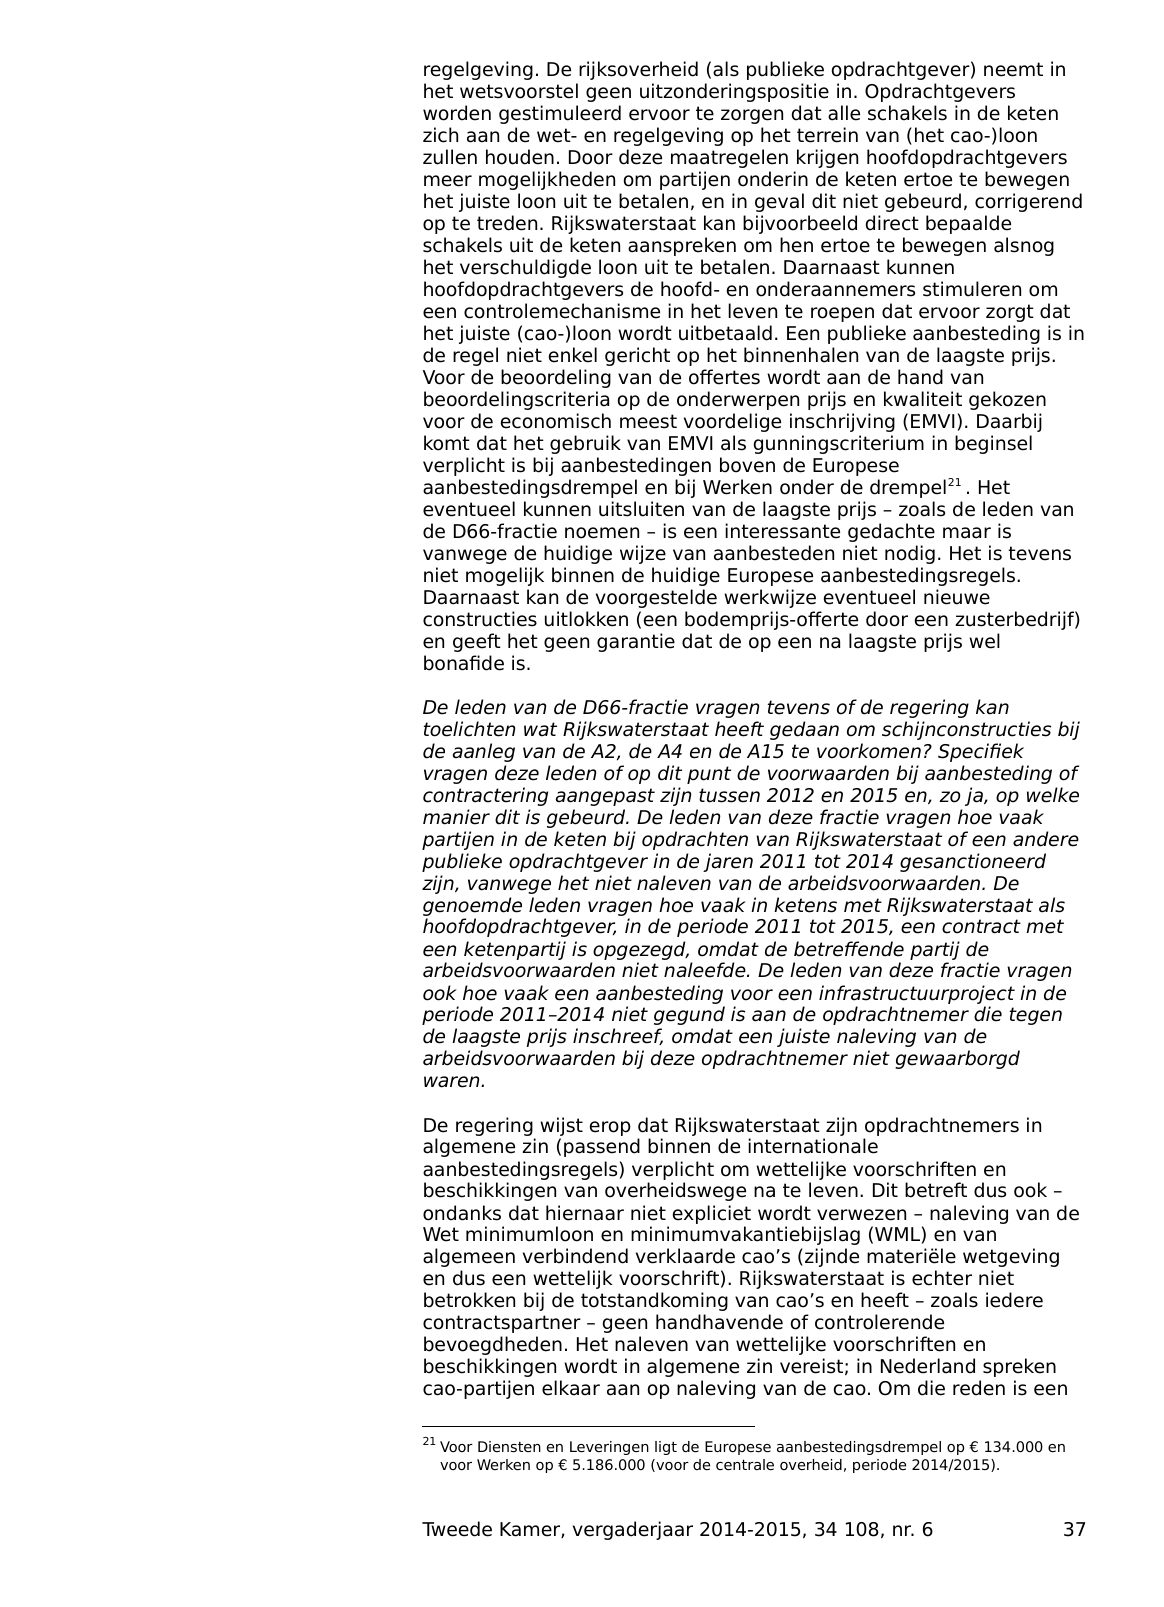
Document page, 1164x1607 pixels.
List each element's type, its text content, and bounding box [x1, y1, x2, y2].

text De leden van de D66-fractie vragen tevens of de regering kan toelichten wat Rijkswaterstaat heeft gedaan om schijnconstructies bij de aanleg van de A2, de A4 en de A15 te voorkomen? Specifiek vragen deze leden of op dit punt de voorwaarden bij aanbesteding of contractering aangepast zijn tussen 2012 en 2015 en, zo ja, op welke manier dit is gebeurd. De leden van deze fractie vragen hoe vaak partijen in de keten bij opdrachten van Rijkswaterstaat of een andere publieke opdrachtgever in de jaren 2011 tot 2014 gesanctioneerd zijn, vanwege het niet naleven van de arbeidsvoorwaarden. De genoemde leden vragen hoe vaak in ketens met Rijkswaterstaat als hoofdopdrachtgever, in de periode 2011 tot 2015, een contract met een ketenpartij is opgezegd, omdat de betreffende partij de arbeidsvoorwaarden niet naleefde. De leden van deze fractie vragen ook hoe vaak een aanbesteding voor een infrastructuurproject in de periode 2011–2014 niet gegund is aan de opdrachtnemer die tegen de laagste prijs inschreef, omdat een juiste naleving van de arbeidsvoorwaarden bij deze opdrachtnemer niet gewaarborgd waren. [422, 697, 1087, 1092]
text Voor Diensten en Leveringen ligt de Europese aanbestedingsdrempel op € 134.000 en voor Werken op € 5.186.000 (voor de centrale overheid, periode 2014/2015). [422, 1435, 1087, 1474]
text De regering wijst erop dat Rijkswaterstaat zijn opdrachtnemers in algemene zin (passend binnen de internationale aanbestedingsregels) verplicht om wettelijke voorschriften en beschikkingen van overheidswege na te leven. Dit betreft dus ook – ondanks dat hiernaar niet expliciet wordt verwezen – naleving van de Wet minimumloon en minimumvakantiebijslag (WML) en van algemeen verbindend verklaarde cao’s (zijnde materiële wetgeving en dus een wettelijk voorschrift). Rijkswaterstaat is echter niet betrokken bij de totstandkoming van cao’s en heeft – zoals iedere contractspartner – geen handhavende of controlerende bevoegdheden. Het naleven van wettelijke voorschriften en beschikkingen wordt in algemene zin vereist; in Nederland spreken cao-partijen elkaar aan op naleving van de cao. Om die reden is een [422, 1114, 1087, 1400]
text regelgeving. De rijksoverheid (als publieke opdrachtgever) neemt in het wetsvoorstel geen uitzonderingspositie in. Opdrachtgevers worden gestimuleerd ervoor te zorgen dat alle schakels in de keten zich aan de wet- en regelgeving op het terrein van (het cao-)loon zullen houden. Door deze maatregelen krijgen hoofdopdrachtgevers meer mogelijkheden om partijen onderin de keten ertoe te bewegen het juiste loon uit te betalen, en in geval dit niet gebeurd, corrigerend op te treden. Rijkswaterstaat kan bijvoorbeeld direct bepaalde schakels uit de keten aanspreken om hen ertoe te bewegen alsnog het verschuldigde loon uit te betalen. Daarnaast kunnen hoofdopdrachtgevers de hoofd- en onderaannemers stimuleren om een controlemechanisme in het leven te roepen dat ervoor zorgt dat het juiste (cao-)loon wordt uitbetaald. Een publieke aanbesteding is in de regel niet enkel gericht op het binnenhalen van de laagste prijs. Voor de beoordeling van de offertes wordt aan de hand van beoordelingscriteria op de onderwerpen prijs en kwaliteit gekozen voor de economisch meest voordelige inschrijving (EMVI). Daarbij komt dat het gebruik van EMVI als gunningscriterium in beginsel verplicht is bij aanbestedingen boven de Europese aanbestedingsdrempel en bij Werken onder de drempel. Het eventueel kunnen uitsluiten van de laagste prijs – zoals de leden van de D66-fractie noemen – is een interessante gedachte maar is vanwege de huidige wijze van aanbesteden niet nodig. Het is tevens niet mogelijk binnen de huidige Europese aanbestedingsregels. Daarnaast kan de voorgestelde werkwijze eventueel nieuwe constructies uitlokken (een bodemprijs-offerte door een zusterbedrijf) en geeft het geen garantie dat de op een na laagste prijs wel bonafide is. [422, 59, 1087, 674]
